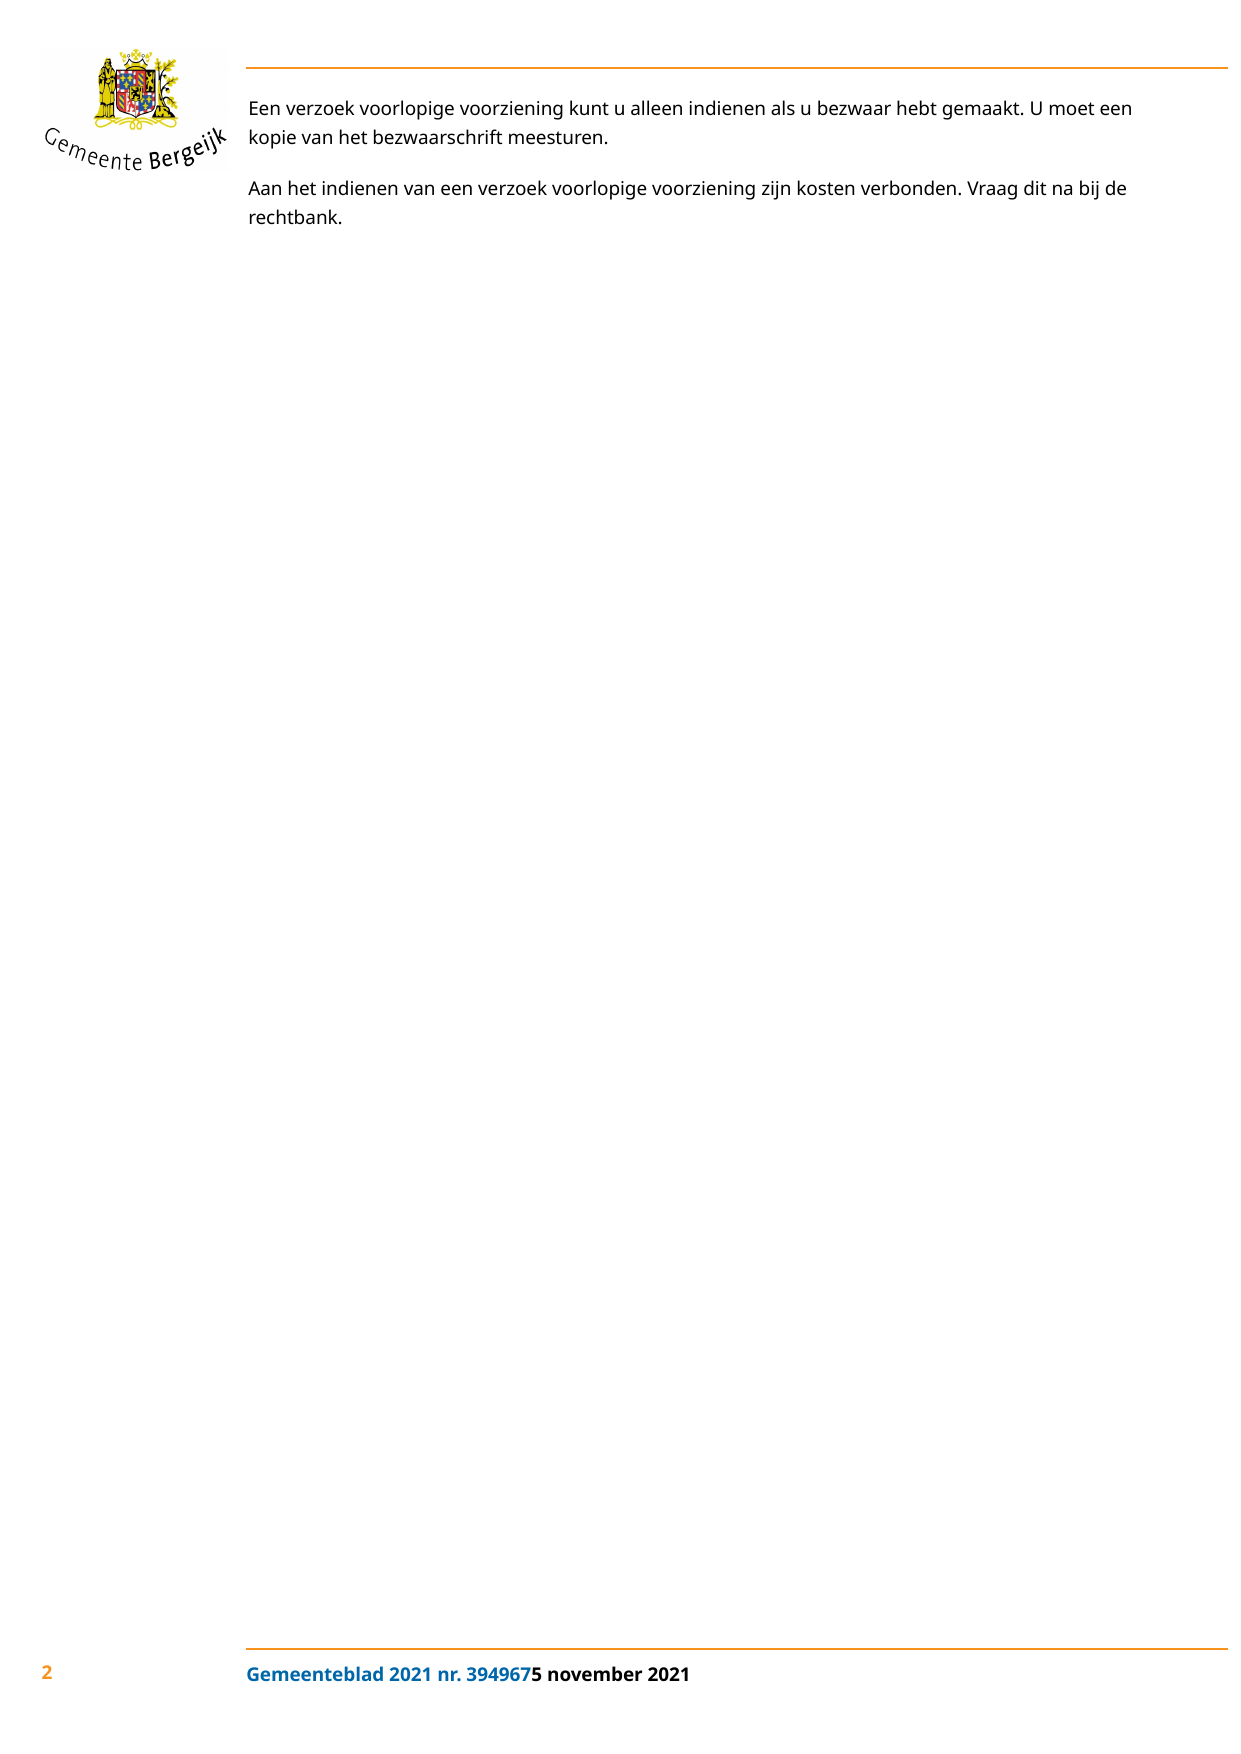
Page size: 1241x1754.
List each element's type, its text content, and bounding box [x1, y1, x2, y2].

picture [41, 47, 231, 172]
text Aan het indienen van een verzoek voorlopige voorziening zijn kosten verbonden. Vraag dit na bij de rechtbank. [248, 175, 1152, 230]
text Een verzoek voorlopige voorziening kunt u alleen indienen als u bezwaar hebt gemaakt. U moet een kopie van het bezwaarschrift meesturen. [248, 95, 1152, 150]
